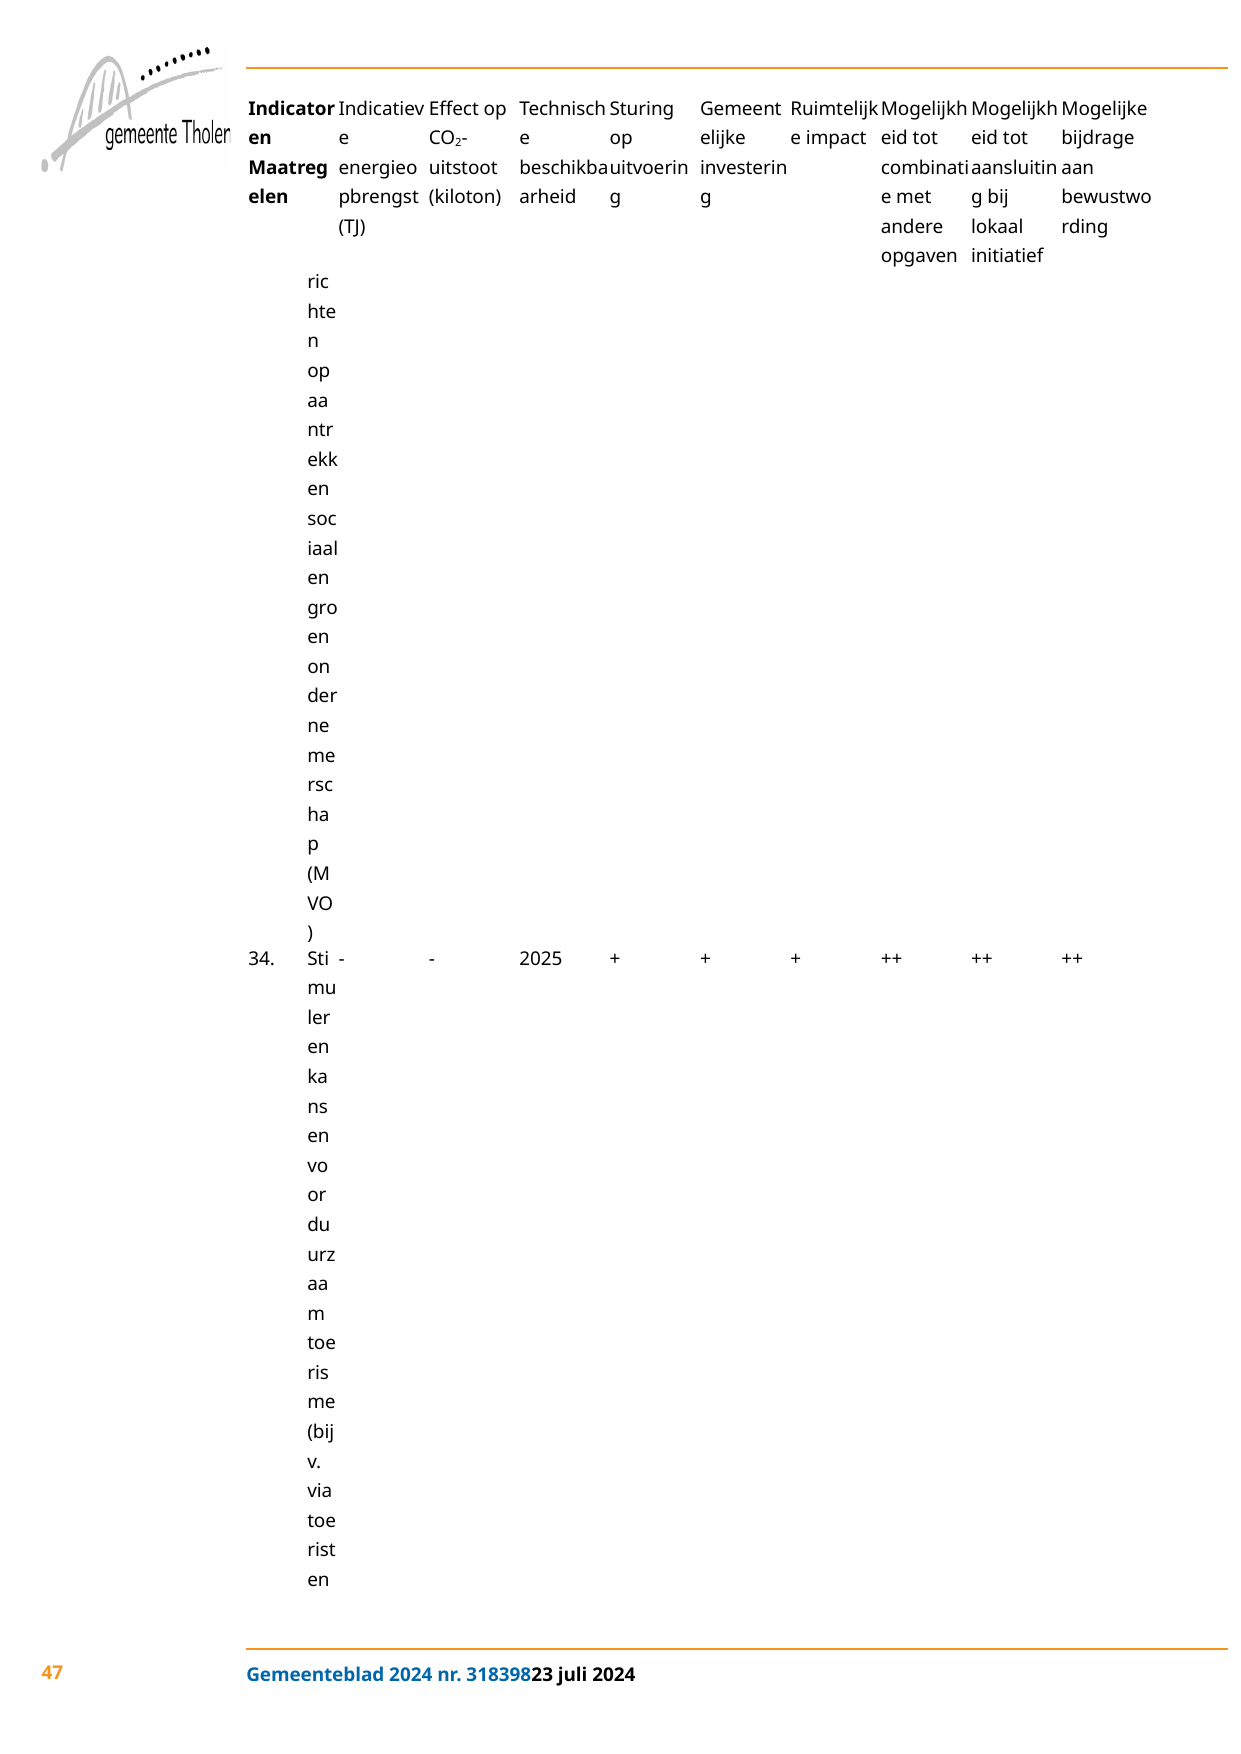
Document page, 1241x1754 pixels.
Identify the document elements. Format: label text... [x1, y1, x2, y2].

table_cell ++ [881, 945, 971, 1592]
table_cell + [790, 945, 881, 1592]
table_header Effect op CO2-uitstoot (kiloton) [429, 95, 519, 268]
table_cell 2025 [519, 945, 609, 1592]
table_header Mogelijkheid tot aansluiting bij lokaal initiatief [971, 95, 1061, 268]
table_cell - [429, 945, 519, 1592]
table_cell [881, 269, 971, 945]
table_cell [700, 269, 790, 945]
table_cell ++ [1061, 945, 1152, 1592]
table_cell - [429, 269, 519, 945]
table_header Mogelijkheid tot combinatie met andere opgaven [881, 95, 971, 268]
table_header Sturing op uitvoering [609, 95, 700, 268]
table_cell Stimuleren kansen voor duurzaam toerisme (bijv. via toeristen [248, 945, 338, 1592]
table_cell - [338, 269, 429, 945]
table_header Gemeentelijke investering [700, 95, 790, 268]
table_header Indicatieve energieopbrengst (TJ) [338, 95, 429, 268]
table_cell + [700, 945, 790, 1592]
table_header Indicatoren Maatregelen [248, 95, 338, 268]
table_cell [790, 269, 881, 945]
table_cell [519, 269, 609, 945]
table_header Ruimtelijke impact [790, 95, 881, 268]
table_cell richten op aantrekken sociaal en groen ondernemerschap (MVO) [248, 269, 338, 945]
table_cell [609, 269, 700, 945]
table_cell [1061, 269, 1152, 945]
table_cell - [338, 945, 429, 1592]
table_header Technische beschikbaarheid [519, 95, 609, 268]
table_header Mogelijke bijdrage aan bewustwording [1061, 95, 1152, 268]
picture [41, 47, 231, 172]
table_cell + [609, 945, 700, 1592]
table_cell [971, 269, 1061, 945]
table_cell ++ [971, 945, 1061, 1592]
